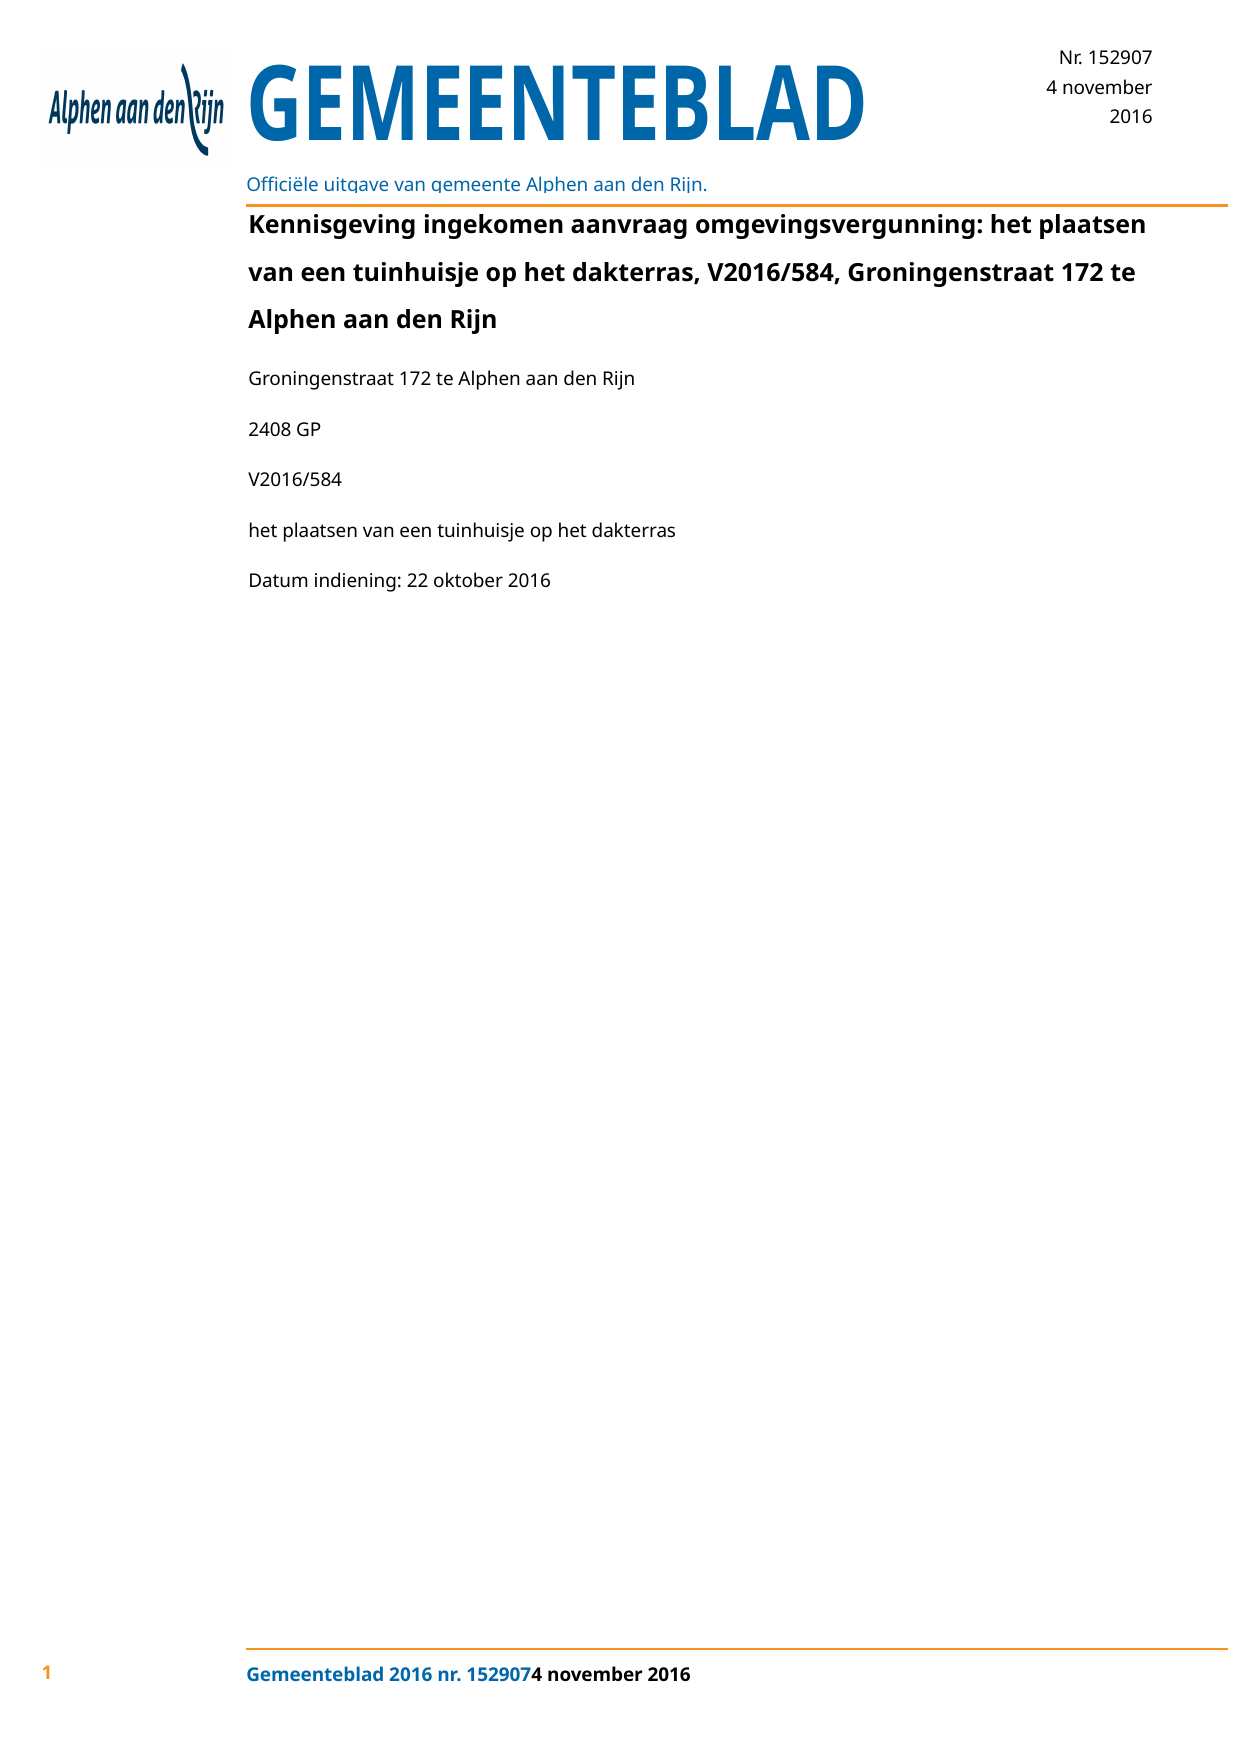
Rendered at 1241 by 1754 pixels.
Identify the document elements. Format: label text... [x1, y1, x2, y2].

text Groningenstraat 172 te Alphen aan den Rijn [248, 366, 1152, 391]
text V2016/584 [248, 466, 1152, 492]
picture [41, 47, 231, 172]
text Datum indiening: 22 oktober 2016 [248, 567, 1152, 593]
text 2408 GP [248, 416, 1152, 442]
text Kennisgeving ingekomen aanvraag omgevingsvergunning: het plaatsen van een tuinhuisje op het dakterras, V2016/584, Groningenstraat 172 te Alphen aan den Rijn [248, 207, 1152, 336]
text het plaatsen van een tuinhuisje op het dakterras [248, 517, 1152, 542]
